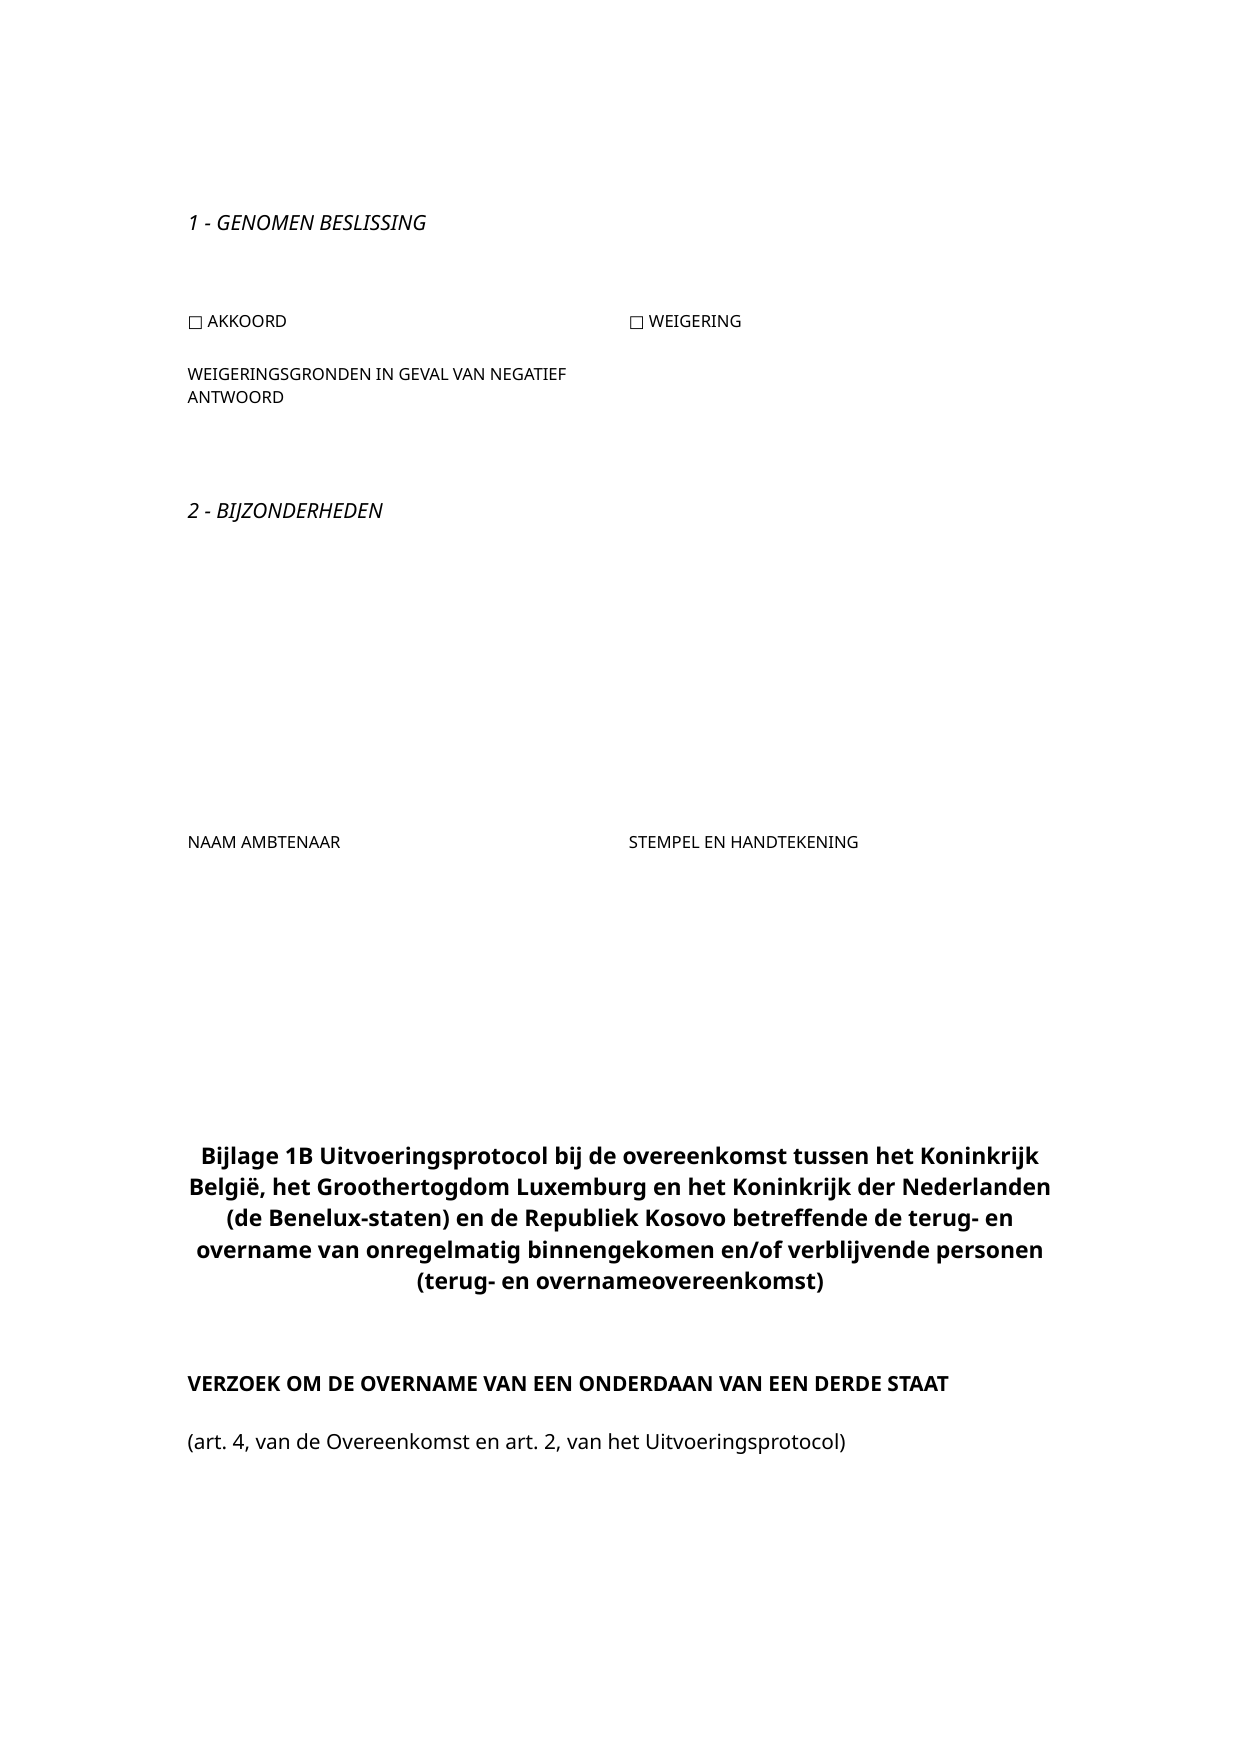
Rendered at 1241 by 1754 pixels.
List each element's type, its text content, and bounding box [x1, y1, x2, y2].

text 2 - BIJZONDERHEDEN [187, 496, 1053, 525]
table_cell [188, 656, 1053, 714]
subtitle Bijlage 1B Uitvoeringsprotocol bij de overeenkomst tussen het Koninkrijk België, het Groothertogdom Luxemburg en het Koninkrijk der Nederlanden (de Benelux-staten) en de Republiek Kosovo betreffende de terug- en overname van onregelmatig binnengekomen en/of verblijvende personen (terug- en overnameovereenkomst) [187, 1140, 1053, 1296]
table_cell [629, 884, 1053, 942]
text 1 - GENOMEN BESLISSING [187, 208, 1053, 237]
table_header □ WEIGERING [629, 310, 1053, 362]
table_header □ AKKOORD [188, 310, 629, 362]
table_header STEMPEL EN HANDTEKENING [629, 831, 1053, 884]
table_cell [188, 1001, 629, 1059]
table_cell [629, 1001, 1053, 1059]
table_header VERZOEK OM DE OVERNAME VAN EEN ONDERDAAN VAN EEN DERDE STAAT (art. 4, van de Overeenkomst en art. 2, van het Uitvoeringsprotocol) [188, 1369, 1053, 1486]
table_header [188, 598, 1053, 656]
table_cell [629, 942, 1053, 1001]
table_cell [188, 884, 629, 942]
table_header NAAM AMBTENAAR [188, 831, 629, 884]
table_cell [188, 942, 629, 1001]
table_cell [629, 363, 1053, 438]
table_cell WEIGERINGSGRONDEN IN GEVAL VAN NEGATIEF ANTWOORD [188, 363, 629, 438]
